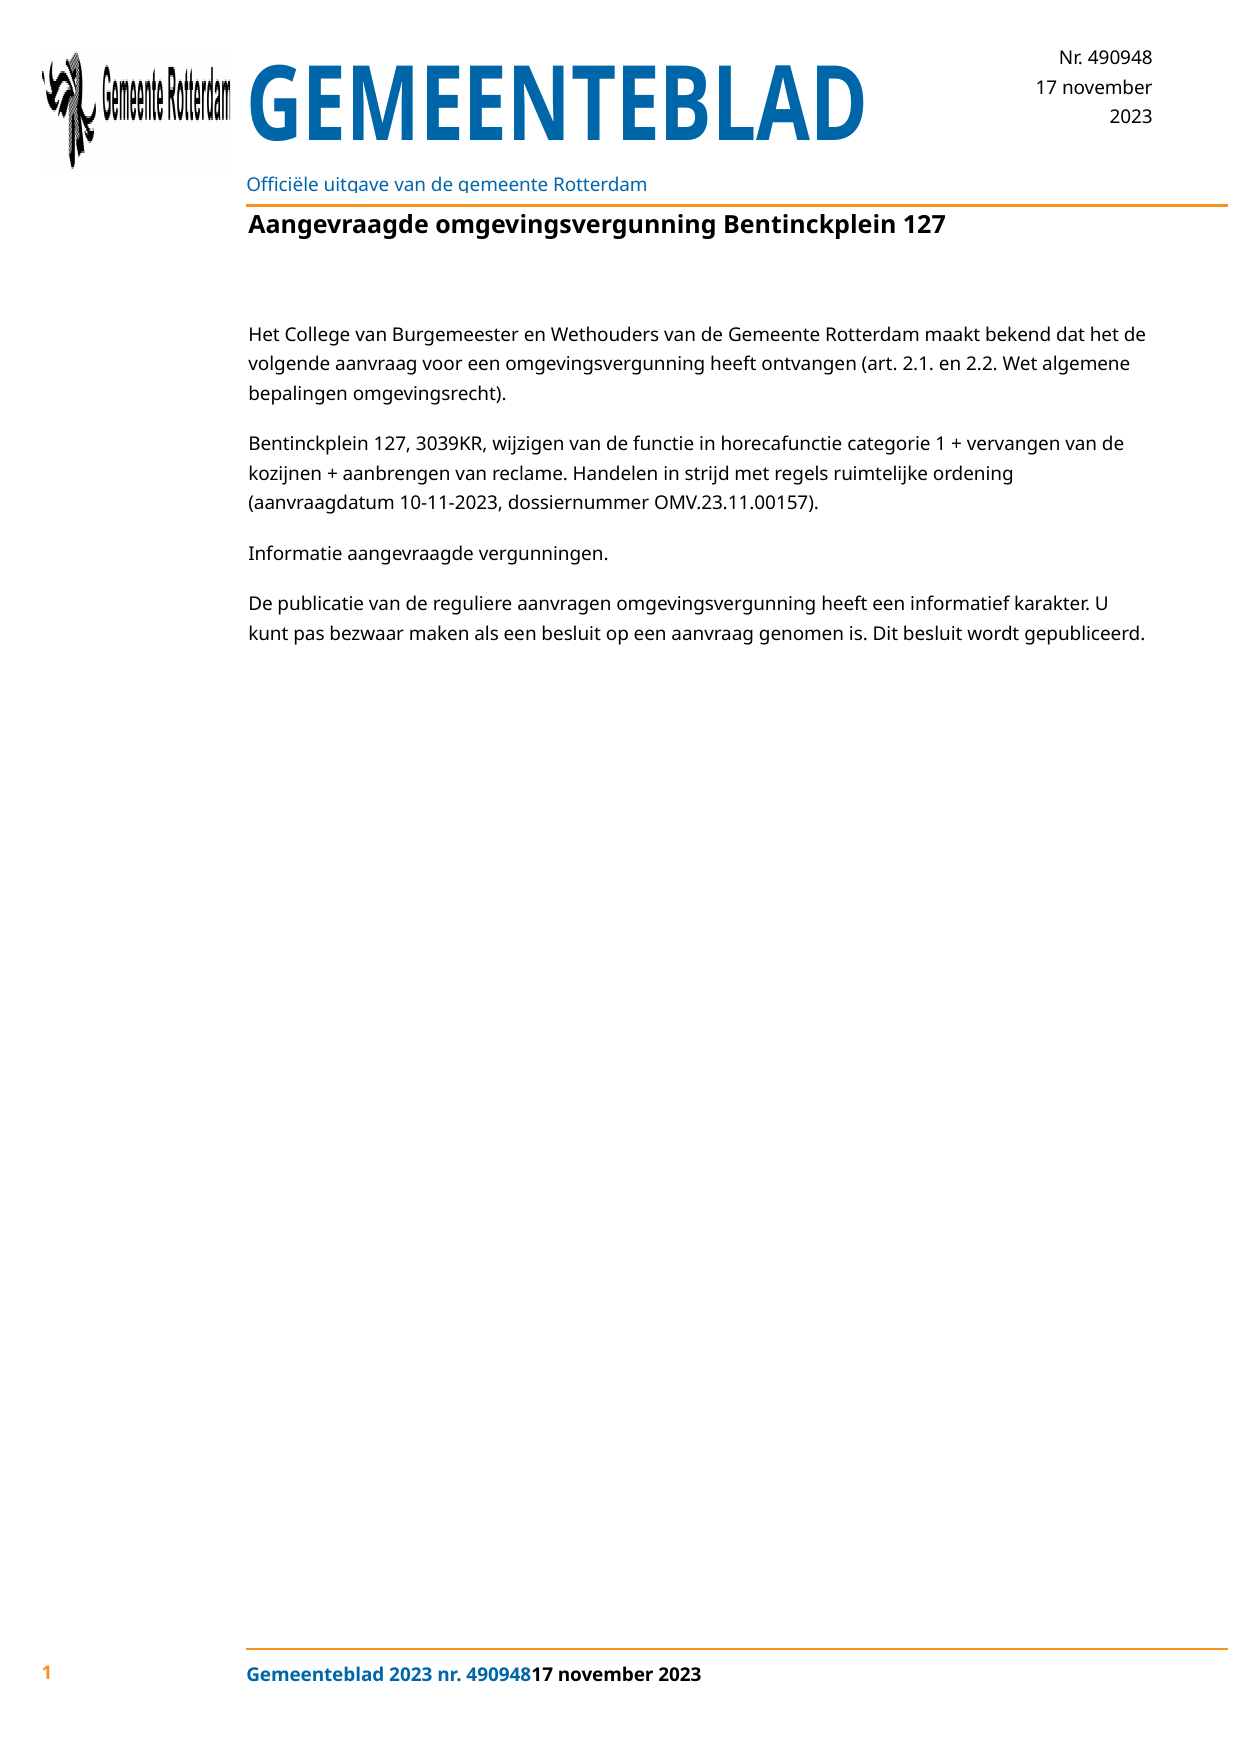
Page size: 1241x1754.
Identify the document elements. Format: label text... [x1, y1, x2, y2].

text Bentinckplein 127, 3039KR, wijzigen van de functie in horecafunctie categorie 1 + vervangen van de kozijnen + aanbrengen van reclame. Handelen in strijd met regels ruimtelijke ordening (aanvraagdatum 10-11-2023, dossiernummer OMV.23.11.00157). [248, 430, 1152, 515]
text Aangevraagde omgevingsvergunning Bentinckplein 127 [248, 207, 1152, 241]
text Informatie aangevraagde vergunningen. [248, 540, 1152, 566]
text De publicatie van de reguliere aanvragen omgevingsvergunning heeft een informatief karakter. U kunt pas bezwaar maken als een besluit op een aanvraag genomen is. Dit besluit wordt gepubliceerd. [248, 590, 1152, 646]
text Het College van Burgemeester en Wethouders van de Gemeente Rotterdam maakt bekend dat het de volgende aanvraag voor een omgevingsvergunning heeft ontvangen (art. 2.1. en 2.2. Wet algemene bepalingen omgevingsrecht). [248, 321, 1152, 406]
picture [41, 47, 231, 172]
